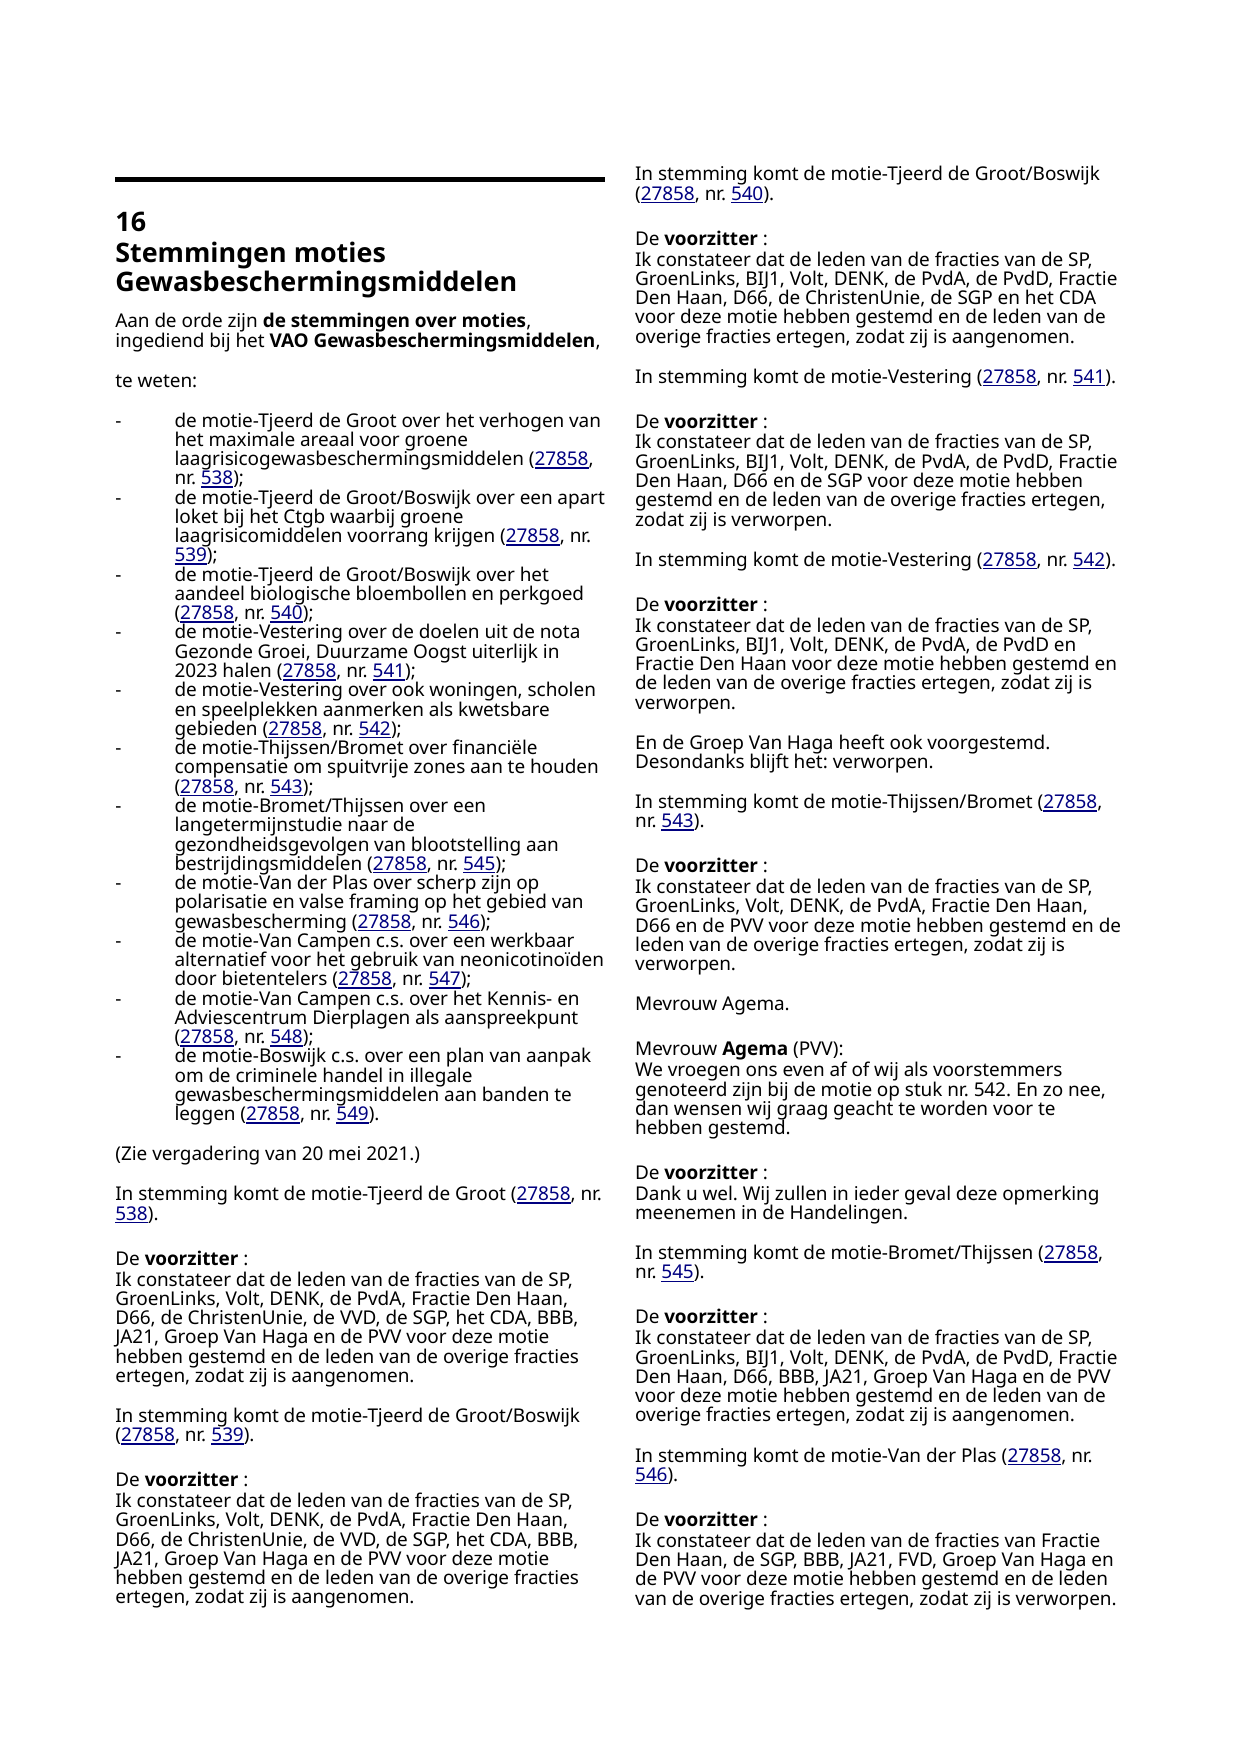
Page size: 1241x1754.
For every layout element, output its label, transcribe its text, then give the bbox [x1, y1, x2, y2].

text Ik constateer dat de leden van de fracties van de SP, GroenLinks, BIJ1, Volt, DENK, de PvdA, de PvdD en Fractie Den Haan voor deze motie hebben gestemd en de leden van de overige fracties ertegen, zodat zij is verworpen. [635, 617, 1125, 713]
text De voorzitter : [115, 1245, 605, 1271]
text Ik constateer dat de leden van de fracties van Fractie Den Haan, de SGP, BBB, JA21, FVD, Groep Van Haga en de PVV voor deze motie hebben gestemd en de leden van de overige fracties ertegen, zodat zij is verworpen. [635, 1532, 1125, 1609]
text In stemming komt de motie-Tjeerd de Groot/Boswijk (27858, nr. 540). [635, 165, 1125, 204]
list de motie-Tjeerd de Groot/Boswijk over het aandeel biologische bloembollen en perkgoed (27858, nr. 540); [115, 566, 605, 623]
text In stemming komt de motie-Tjeerd de Groot/Boswijk (27858, nr. 539). [115, 1407, 605, 1446]
text Ik constateer dat de leden van de fracties van de SP, GroenLinks, Volt, DENK, de PvdA, Fractie Den Haan, D66, de ChristenUnie, de VVD, de SGP, het CDA, BBB, JA21, Groep Van Haga en de PVV voor deze motie hebben gestemd en de leden van de overige fracties ertegen, zodat zij is aangenomen. [115, 1492, 605, 1608]
text De voorzitter : [635, 591, 1125, 617]
list de motie-Bromet/Thijssen over een langetermijnstudie naar de gezondheidsgevolgen van blootstelling aan bestrijdingsmiddelen (27858, nr. 545); [115, 797, 605, 874]
text De voorzitter : [635, 408, 1125, 433]
text In stemming komt de motie-Bromet/Thijssen (27858, nr. 545). [635, 1244, 1125, 1283]
text Ik constateer dat de leden van de fracties van de SP, GroenLinks, Volt, DENK, de PvdA, Fractie Den Haan, D66, de ChristenUnie, de VVD, de SGP, het CDA, BBB, JA21, Groep Van Haga en de PVV voor deze motie hebben gestemd en de leden van de overige fracties ertegen, zodat zij is aangenomen. [115, 1271, 605, 1386]
text De voorzitter : [115, 1466, 605, 1492]
text Ik constateer dat de leden van de fracties van de SP, GroenLinks, BIJ1, Volt, DENK, de PvdA, de PvdD, Fractie Den Haan, D66, de ChristenUnie, de SGP en het CDA voor deze motie hebben gestemd en de leden van de overige fracties ertegen, zodat zij is aangenomen. [635, 251, 1125, 347]
text In stemming komt de motie-Thijssen/Bromet (27858, nr. 543). [635, 793, 1125, 832]
text De voorzitter : [635, 852, 1125, 878]
text De voorzitter : [635, 225, 1125, 251]
list de motie-Thijssen/Bromet over financiële compensatie om spuitvrije zones aan te houden (27858, nr. 543); [115, 739, 605, 797]
text In stemming komt de motie-Vestering (27858, nr. 542). [635, 551, 1125, 570]
text Ik constateer dat de leden van de fracties van de SP, GroenLinks, BIJ1, Volt, DENK, de PvdA, de PvdD, Fractie Den Haan, D66 en de SGP voor deze motie hebben gestemd en de leden van de overige fracties ertegen, zodat zij is verworpen. [635, 433, 1125, 530]
list de motie-Van der Plas over scherp zijn op polarisatie en valse framing op het gebied van gewasbescherming (27858, nr. 546); [115, 874, 605, 932]
text Mevrouw Agema. [635, 995, 1125, 1015]
list de motie-Boswijk c.s. over een plan van aanpak om de criminele handel in illegale gewasbeschermingsmiddelen aan banden te leggen (27858, nr. 549). [115, 1047, 605, 1124]
text De voorzitter : [635, 1159, 1125, 1185]
list de motie-Tjeerd de Groot over het verhogen van het maximale areaal voor groene laagrisicogewasbeschermingsmiddelen (27858, nr. 538); [115, 412, 605, 489]
text (Zie vergadering van 20 mei 2021.) [115, 1145, 605, 1164]
text Mevrouw Agema (PVV): [635, 1036, 1125, 1061]
text Aan de orde zijn de stemmingen over moties, ingediend bij het VAO Gewasbeschermingsmiddelen, [115, 312, 605, 351]
text We vroegen ons even af of wij als voorstemmers genoteerd zijn bij de motie op stuk nr. 542. En zo nee, dan wensen wij graag geacht te worden voor te hebben gestemd. [635, 1061, 1125, 1138]
list de motie-Tjeerd de Groot/Boswijk over een apart loket bij het Ctgb waarbij groene laagrisicomiddelen voorrang krijgen (27858, nr. 539); [115, 489, 605, 566]
list de motie-Vestering over ook woningen, scholen en speelplekken aanmerken als kwetsbare gebieden (27858, nr. 542); [115, 681, 605, 739]
text Dank u wel. Wij zullen in ieder geval deze opmerking meenemen in de Handelingen. [635, 1185, 1125, 1223]
text In stemming komt de motie-Tjeerd de Groot (27858, nr. 538). [115, 1185, 605, 1224]
text De voorzitter : [635, 1304, 1125, 1329]
text Ik constateer dat de leden van de fracties van de SP, GroenLinks, BIJ1, Volt, DENK, de PvdA, de PvdD, Fractie Den Haan, D66, BBB, JA21, Groep Van Haga en de PVV voor deze motie hebben gestemd en de leden van de overige fracties ertegen, zodat zij is aangenomen. [635, 1329, 1125, 1426]
text In stemming komt de motie-Vestering (27858, nr. 541). [635, 368, 1125, 387]
text te weten: [115, 372, 605, 391]
list de motie-Van Campen c.s. over een werkbaar alternatief voor het gebruik van neonicotinoïden door bietentelers (27858, nr. 547); [115, 932, 605, 990]
list de motie-Vestering over de doelen uit de nota Gezonde Groei, Duurzame Oogst uiterlijk in 2023 halen (27858, nr. 541); [115, 623, 605, 681]
text En de Groep Van Haga heeft ook voorgestemd. Desondanks blijft het: verworpen. [635, 734, 1125, 772]
text Stemmingen moties Gewasbeschermingsmiddelen [115, 239, 605, 312]
text 16 [115, 203, 605, 239]
text De voorzitter : [635, 1506, 1125, 1532]
list de motie-Van Campen c.s. over het Kennis- en Adviescentrum Dierplagen als aanspreekpunt (27858, nr. 548); [115, 990, 605, 1047]
text In stemming komt de motie-Van der Plas (27858, nr. 546). [635, 1447, 1125, 1485]
text Ik constateer dat de leden van de fracties van de SP, GroenLinks, Volt, DENK, de PvdA, Fractie Den Haan, D66 en de PVV voor deze motie hebben gestemd en de leden van de overige fracties ertegen, zodat zij is verworpen. [635, 878, 1125, 974]
